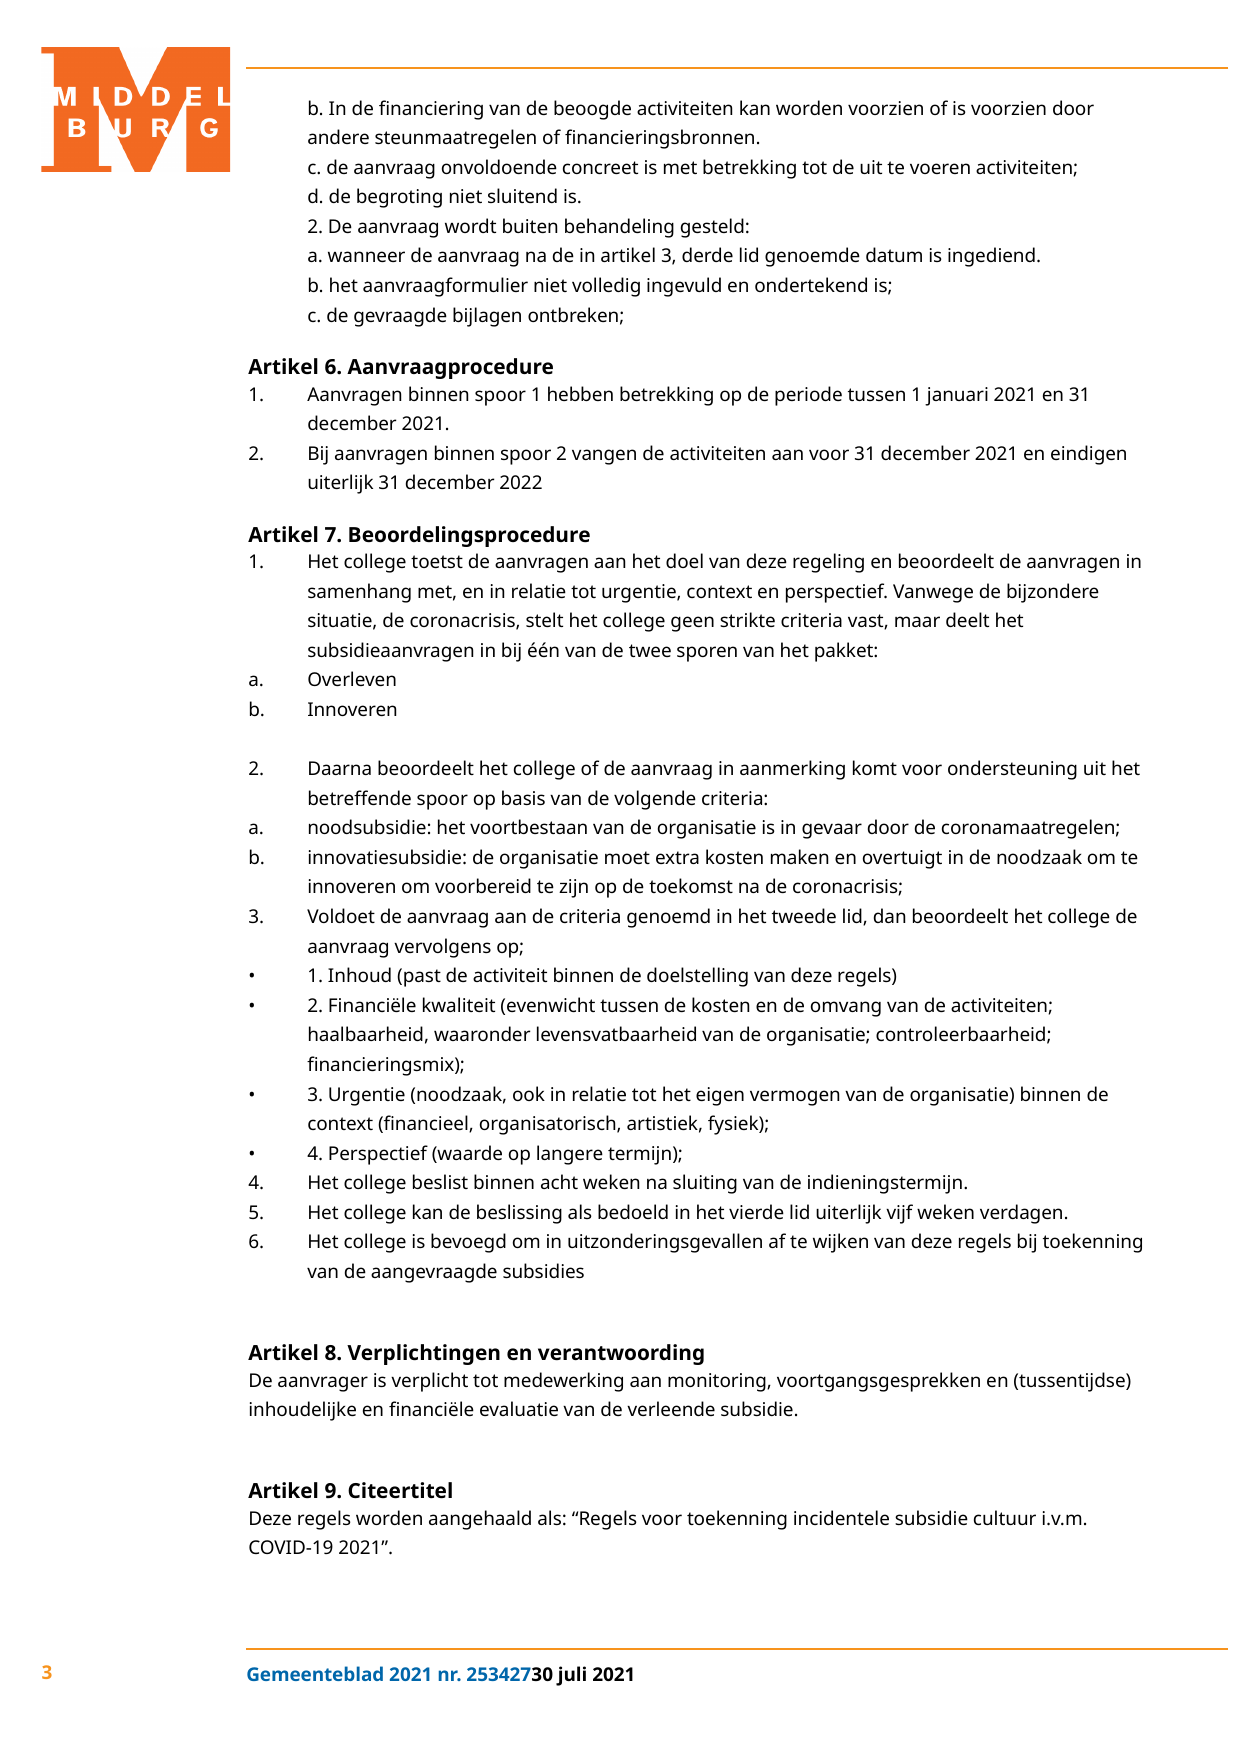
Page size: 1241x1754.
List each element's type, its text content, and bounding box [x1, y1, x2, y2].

list c. de gevraagde bijlagen ontbreken; [248, 302, 1152, 328]
list Overleven [248, 667, 1152, 692]
text Artikel 8. Verplichtingen en verantwoording [248, 1338, 1152, 1367]
list 1. Inhoud (past de activiteit binnen de doelstelling van deze regels) [248, 962, 1152, 988]
text De aanvrager is verplicht tot medewerking aan monitoring, voortgangsgesprekken en (tussentijdse) inhoudelijke en financiële evaluatie van de verleende subsidie. [248, 1367, 1152, 1422]
list noodsubsidie: het voortbestaan van de organisatie is in gevaar door de coronamaatregelen; [248, 814, 1152, 840]
list Daarna beoordeelt het college of de aanvraag in aanmerking komt voor ondersteuning uit het betreffende spoor op basis van de volgende criteria: [248, 755, 1152, 811]
list innovatiesubsidie: de organisatie moet extra kosten maken en overtuigt in de noodzaak om te innoveren om voorbereid te zijn op de toekomst na de coronacrisis; [248, 844, 1152, 899]
list Het college toetst de aanvragen aan het doel van deze regeling en beoordeelt de aanvragen in samenhang met, en in relatie tot urgentie, context en perspectief. Vanwege de bijzondere situatie, de coronacrisis, stelt het college geen strikte criteria vast, maar deelt het subsidieaanvragen in bij één van de twee sporen van het pakket: [248, 548, 1152, 663]
text Artikel 7. Beoordelingsprocedure [248, 520, 1152, 548]
list 2. Financiële kwaliteit (evenwicht tussen de kosten en de omvang van de activiteiten; haalbaarheid, waaronder levensvatbaarheid van de organisatie; controleerbaarheid; financieringsmix); [248, 992, 1152, 1077]
list Het college beslist binnen acht weken na sluiting van de indieningstermijn. [248, 1169, 1152, 1195]
list Het college kan de beslissing als bedoeld in het vierde lid uiterlijk vijf weken verdagen. [248, 1199, 1152, 1225]
list Bij aanvragen binnen spoor 2 vangen de activiteiten aan voor 31 december 2021 en eindigen uiterlijk 31 december 2022 [248, 440, 1152, 495]
picture [41, 47, 231, 172]
text Artikel 9. Citeertitel [248, 1476, 1152, 1505]
list c. de aanvraag onvoldoende concreet is met betrekking tot de uit te voeren activiteiten; [248, 154, 1152, 180]
list Voldoet de aanvraag aan de criteria genoemd in het tweede lid, dan beoordeelt het college de aanvraag vervolgens op; [248, 903, 1152, 959]
list Het college is bevoegd om in uitzonderingsgevallen af te wijken van deze regels bij toekenning van de aangevraagde subsidies [248, 1229, 1152, 1284]
list a. wanneer de aanvraag na de in artikel 3, derde lid genoemde datum is ingediend. [248, 243, 1152, 268]
text Deze regels worden aangehaald als: “Regels voor toekenning incidentele subsidie cultuur i.v.m. COVID-19 2021”. [248, 1505, 1152, 1560]
text Artikel 6. Aanvraagprocedure [248, 352, 1152, 381]
list 2. De aanvraag wordt buiten behandeling gesteld: [248, 213, 1152, 239]
list Innoveren [248, 696, 1152, 722]
list 3. Urgentie (noodzaak, ook in relatie tot het eigen vermogen van de organisatie) binnen de context (financieel, organisatorisch, artistiek, fysiek); [248, 1081, 1152, 1136]
list d. de begroting niet sluitend is. [248, 183, 1152, 209]
list b. In de financiering van de beoogde activiteiten kan worden voorzien of is voorzien door andere steunmaatregelen of financieringsbronnen. [248, 95, 1152, 150]
list b. het aanvraagformulier niet volledig ingevuld en ondertekend is; [248, 272, 1152, 298]
list 4. Perspectief (waarde op langere termijn); [248, 1140, 1152, 1166]
list Aanvragen binnen spoor 1 hebben betrekking op de periode tussen 1 januari 2021 en 31 december 2021. [248, 381, 1152, 436]
